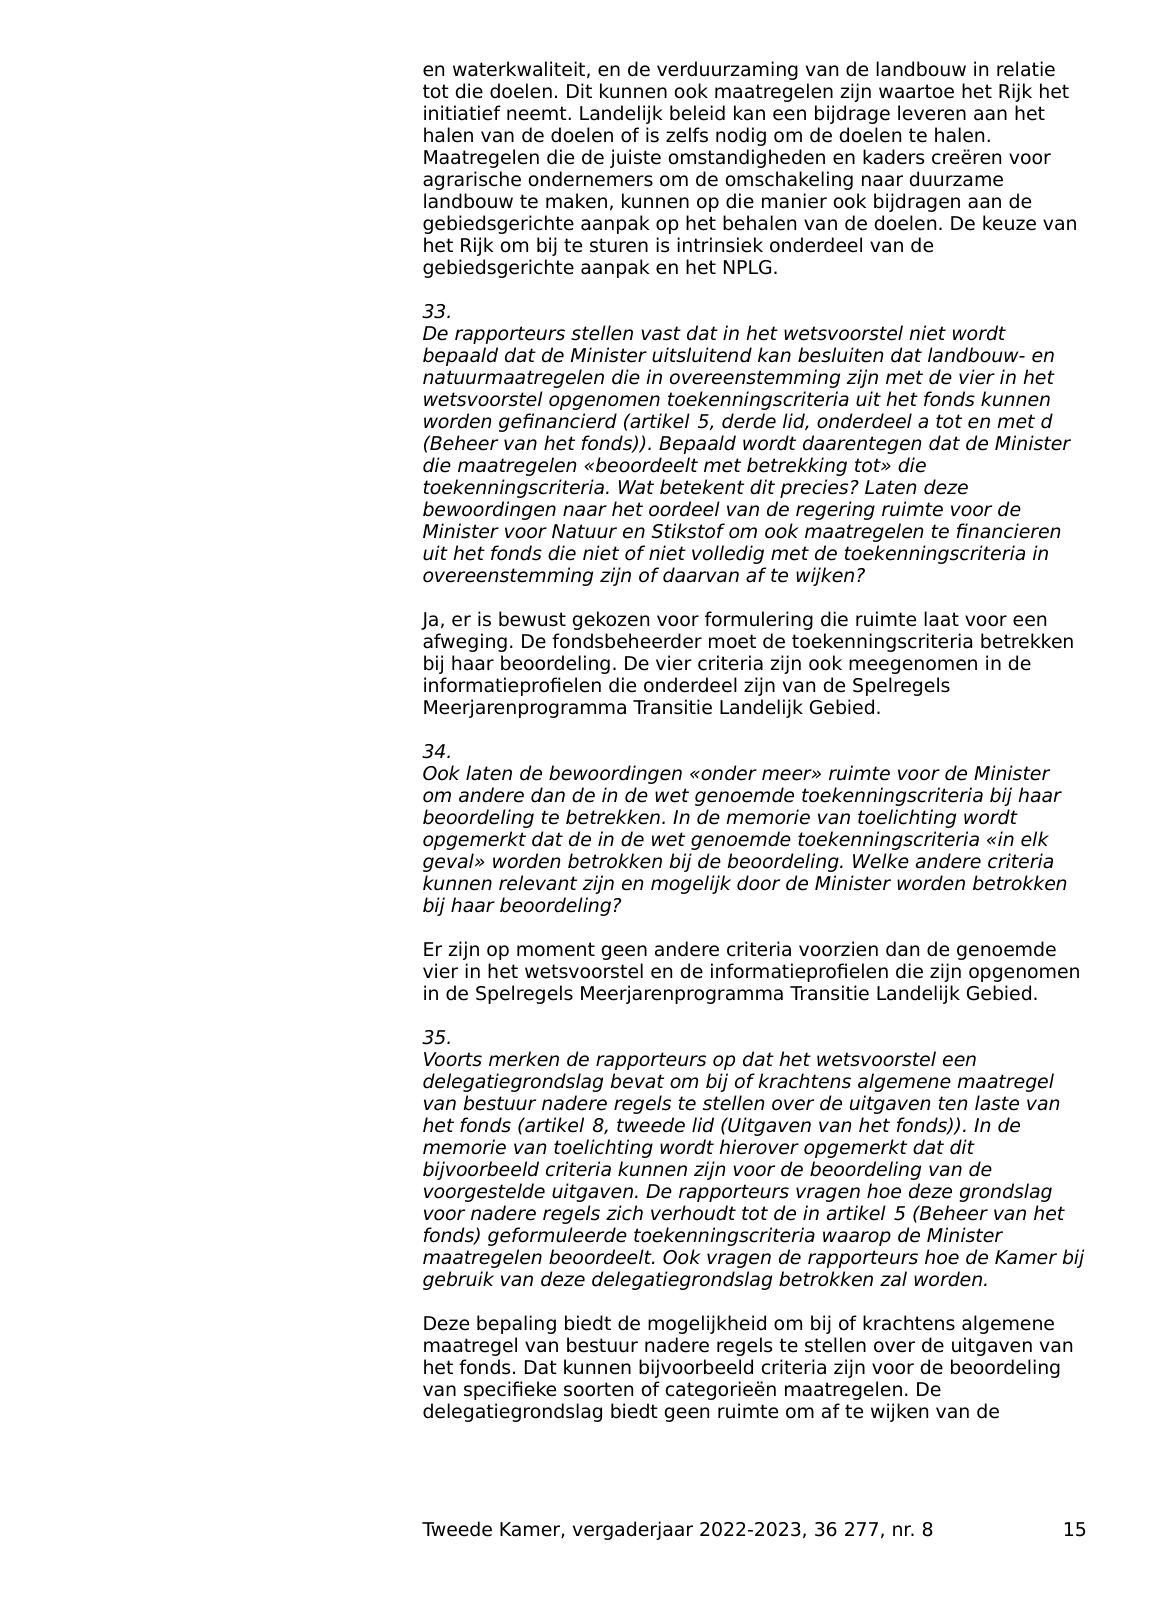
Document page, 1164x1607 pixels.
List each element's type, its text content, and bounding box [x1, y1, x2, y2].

text De rapporteurs stellen vast dat in het wetsvoorstel niet wordt bepaald dat de Minister uitsluitend kan besluiten dat landbouw- en natuurmaatregelen die in overeenstemming zijn met de vier in het wetsvoorstel opgenomen toekenningscriteria uit het fonds kunnen worden gefinancierd (artikel 5, derde lid, onderdeel a tot en met d (Beheer van het fonds)). Bepaald wordt daarentegen dat de Minister die maatregelen «beoordeelt met betrekking tot» die toekenningscriteria. Wat betekent dit precies? Laten deze bewoordingen naar het oordeel van de regering ruimte voor de Minister voor Natuur en Stikstof om ook maatregelen te financieren uit het fonds die niet of niet volledig met de toekenningscriteria in overeenstemming zijn of daarvan af te wijken? [422, 323, 1087, 587]
text Ja, er is bewust gekozen voor formulering die ruimte laat voor een afweging. De fondsbeheerder moet de toekenningscriteria betrekken bij haar beoordeling. De vier criteria zijn ook meegenomen in de informatieprofielen die onderdeel zijn van de Spelregels Meerjarenprogramma Transitie Landelijk Gebied. [422, 609, 1087, 719]
text Er zijn op moment geen andere criteria voorzien dan de genoemde vier in het wetsvoorstel en de informatieprofielen die zijn opgenomen in de Spelregels Meerjarenprogramma Transitie Landelijk Gebied. [422, 939, 1087, 1005]
text Deze bepaling biedt de mogelijkheid om bij of krachtens algemene maatregel van bestuur nadere regels te stellen over de uitgaven van het fonds. Dat kunnen bijvoorbeeld criteria zijn voor de beoordeling van specifieke soorten of categorieën maatregelen. De delegatiegrondslag biedt geen ruimte om af te wijken van de [422, 1313, 1087, 1423]
text en waterkwaliteit, en de verduurzaming van de landbouw in relatie tot die doelen. Dit kunnen ook maatregelen zijn waartoe het Rijk het initiatief neemt. Landelijk beleid kan een bijdrage leveren aan het halen van de doelen of is zelfs nodig om de doelen te halen. Maatregelen die de juiste omstandigheden en kaders creëren voor agrarische ondernemers om de omschakeling naar duurzame landbouw te maken, kunnen op die manier ook bijdragen aan de gebiedsgerichte aanpak op het behalen van de doelen. De keuze van het Rijk om bij te sturen is intrinsiek onderdeel van de gebiedsgerichte aanpak en het NPLG. [422, 59, 1087, 279]
text Voorts merken de rapporteurs op dat het wetsvoorstel een delegatiegrondslag bevat om bij of krachtens algemene maatregel van bestuur nadere regels te stellen over de uitgaven ten laste van het fonds (artikel 8, tweede lid (Uitgaven van het fonds)). In de memorie van toelichting wordt hierover opgemerkt dat dit bijvoorbeeld criteria kunnen zijn voor de beoordeling van de voorgestelde uitgaven. De rapporteurs vragen hoe deze grondslag voor nadere regels zich verhoudt tot de in artikel 5 (Beheer van het fonds) geformuleerde toekenningscriteria waarop de Minister maatregelen beoordeelt. Ook vragen de rapporteurs hoe de Kamer bij gebruik van deze delegatiegrondslag betrokken zal worden. [422, 1049, 1087, 1291]
text 33. [422, 301, 1087, 323]
text Ook laten de bewoordingen «onder meer» ruimte voor de Minister om andere dan de in de wet genoemde toekenningscriteria bij haar beoordeling te betrekken. In de memorie van toelichting wordt opgemerkt dat de in de wet genoemde toekenningscriteria «in elk geval» worden betrokken bij de beoordeling. Welke andere criteria kunnen relevant zijn en mogelijk door de Minister worden betrokken bij haar beoordeling? [422, 763, 1087, 917]
text 35. [422, 1027, 1087, 1049]
text 34. [422, 741, 1087, 763]
